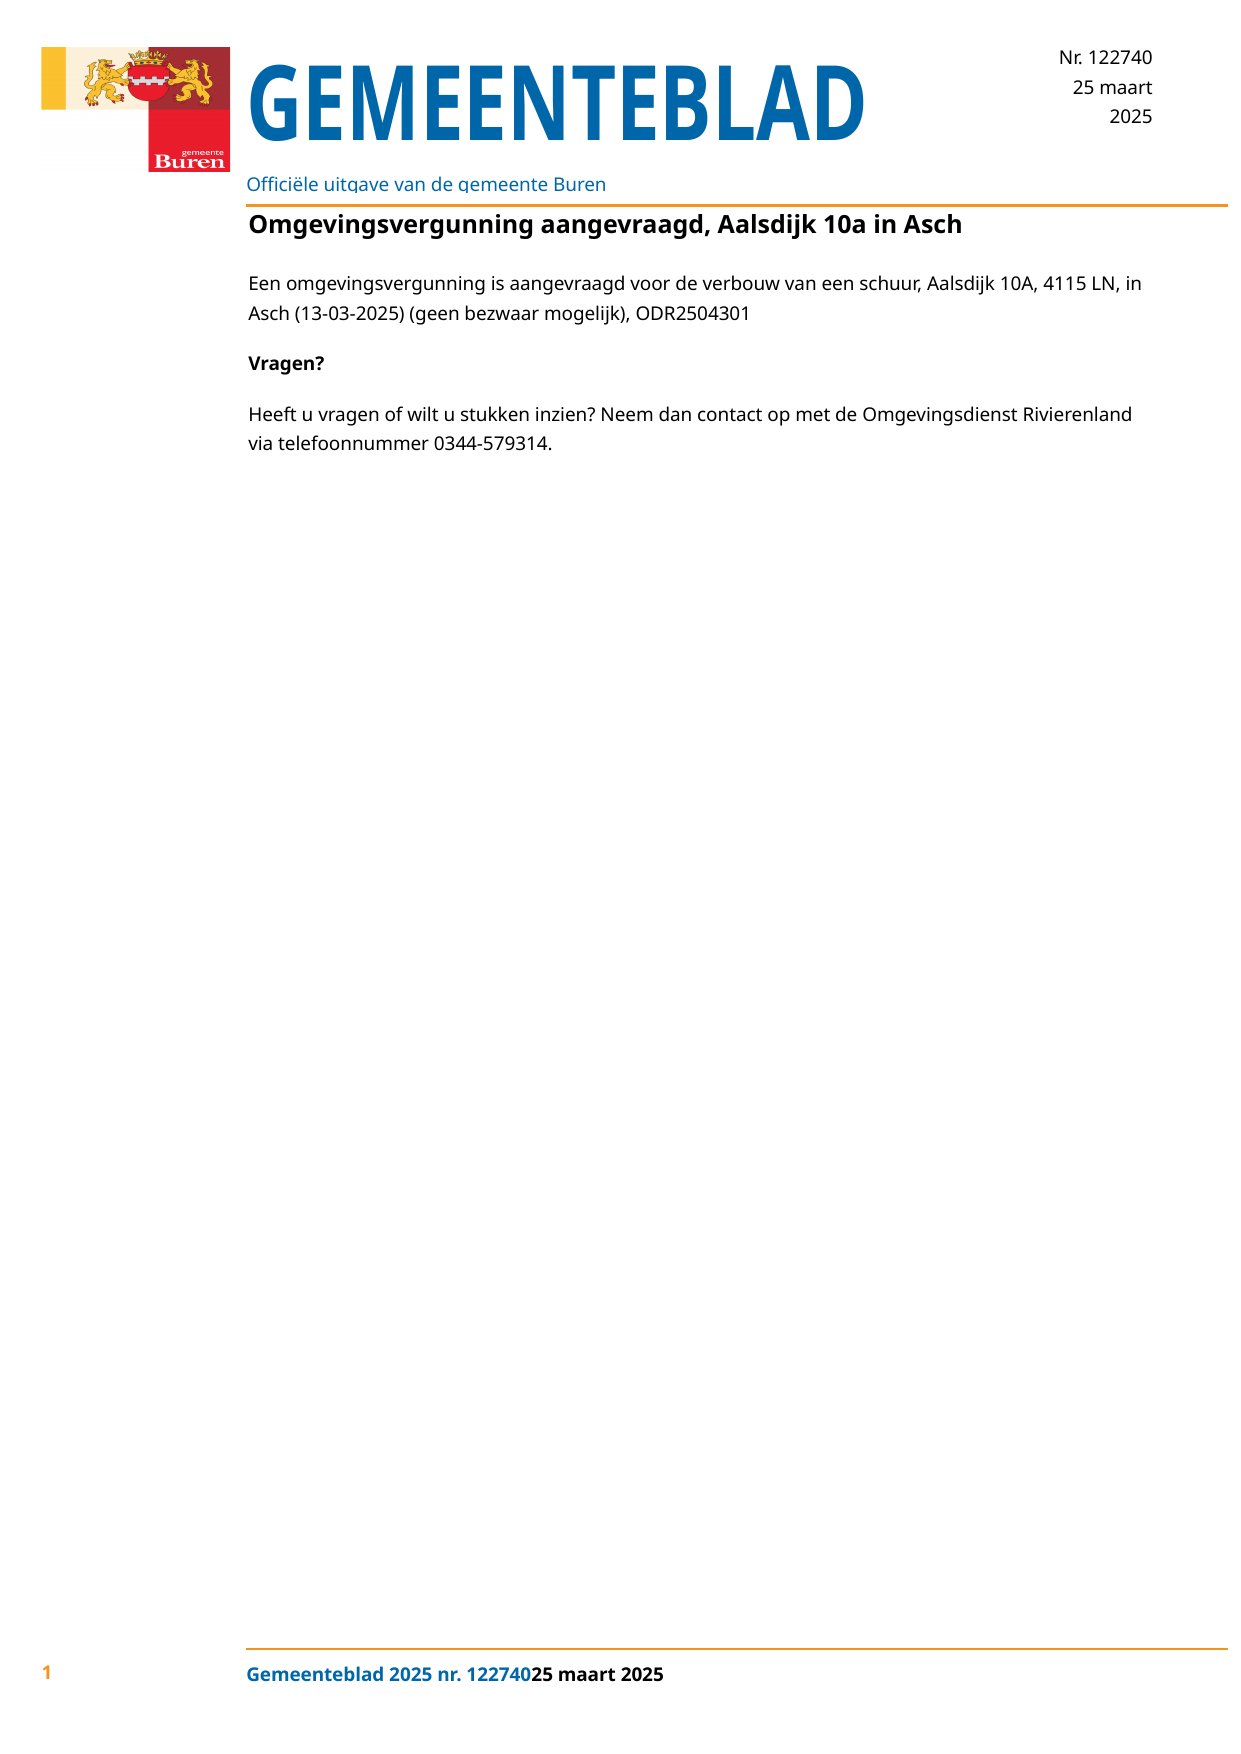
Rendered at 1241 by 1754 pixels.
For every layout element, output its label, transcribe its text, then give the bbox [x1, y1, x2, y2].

text Vragen? [248, 350, 1152, 376]
text Heeft u vragen of wilt u stukken inzien? Neem dan contact op met de Omgevingsdienst Rivierenland via telefoonnummer 0344-579314. [248, 401, 1152, 456]
text Een omgevingsvergunning is aangevraagd voor de verbouw van een schuur, Aalsdijk 10A, 4115 LN, in Asch (13-03-2025) (geen bezwaar mogelijk), ODR2504301 [248, 270, 1152, 326]
picture [41, 47, 231, 172]
text Omgevingsvergunning aangevraagd, Aalsdijk 10a in Asch [248, 207, 1152, 241]
